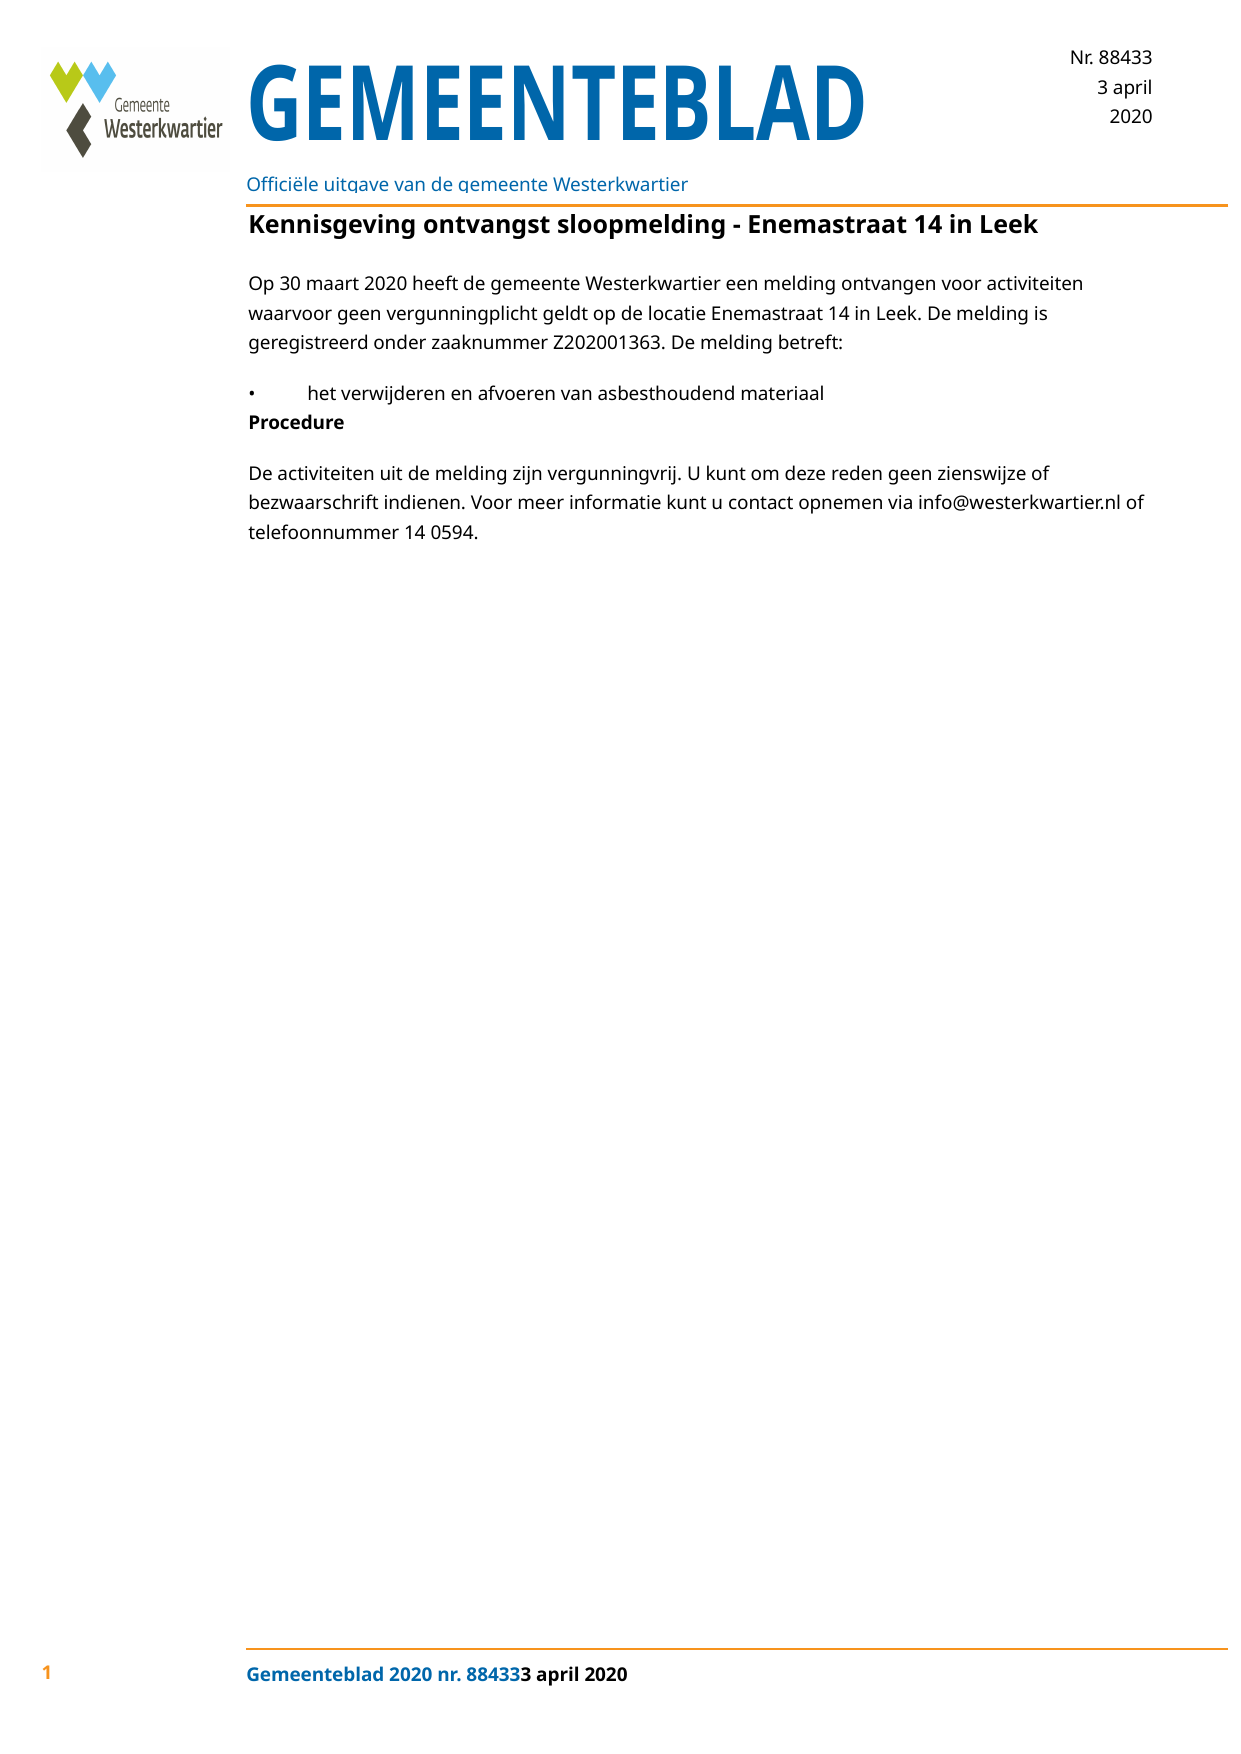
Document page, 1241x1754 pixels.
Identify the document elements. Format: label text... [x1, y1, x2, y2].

text De activiteiten uit de melding zijn vergunningvrij. U kunt om deze reden geen zienswijze of bezwaarschrift indienen. Voor meer informatie kunt u contact opnemen via info@westerkwartier.nl of telefoonnummer 14 0594. [248, 460, 1152, 545]
list het verwijderen en afvoeren van asbesthoudend materiaal [248, 380, 1152, 406]
text Op 30 maart 2020 heeft de gemeente Westerkwartier een melding ontvangen voor activiteiten waarvoor geen vergunningplicht geldt op de locatie Enemastraat 14 in Leek. De melding is geregistreerd onder zaaknummer Z202001363. De melding betreft: [248, 270, 1152, 355]
text Procedure [248, 409, 1152, 435]
picture [41, 47, 231, 172]
text Kennisgeving ontvangst sloopmelding - Enemastraat 14 in Leek [248, 207, 1152, 241]
